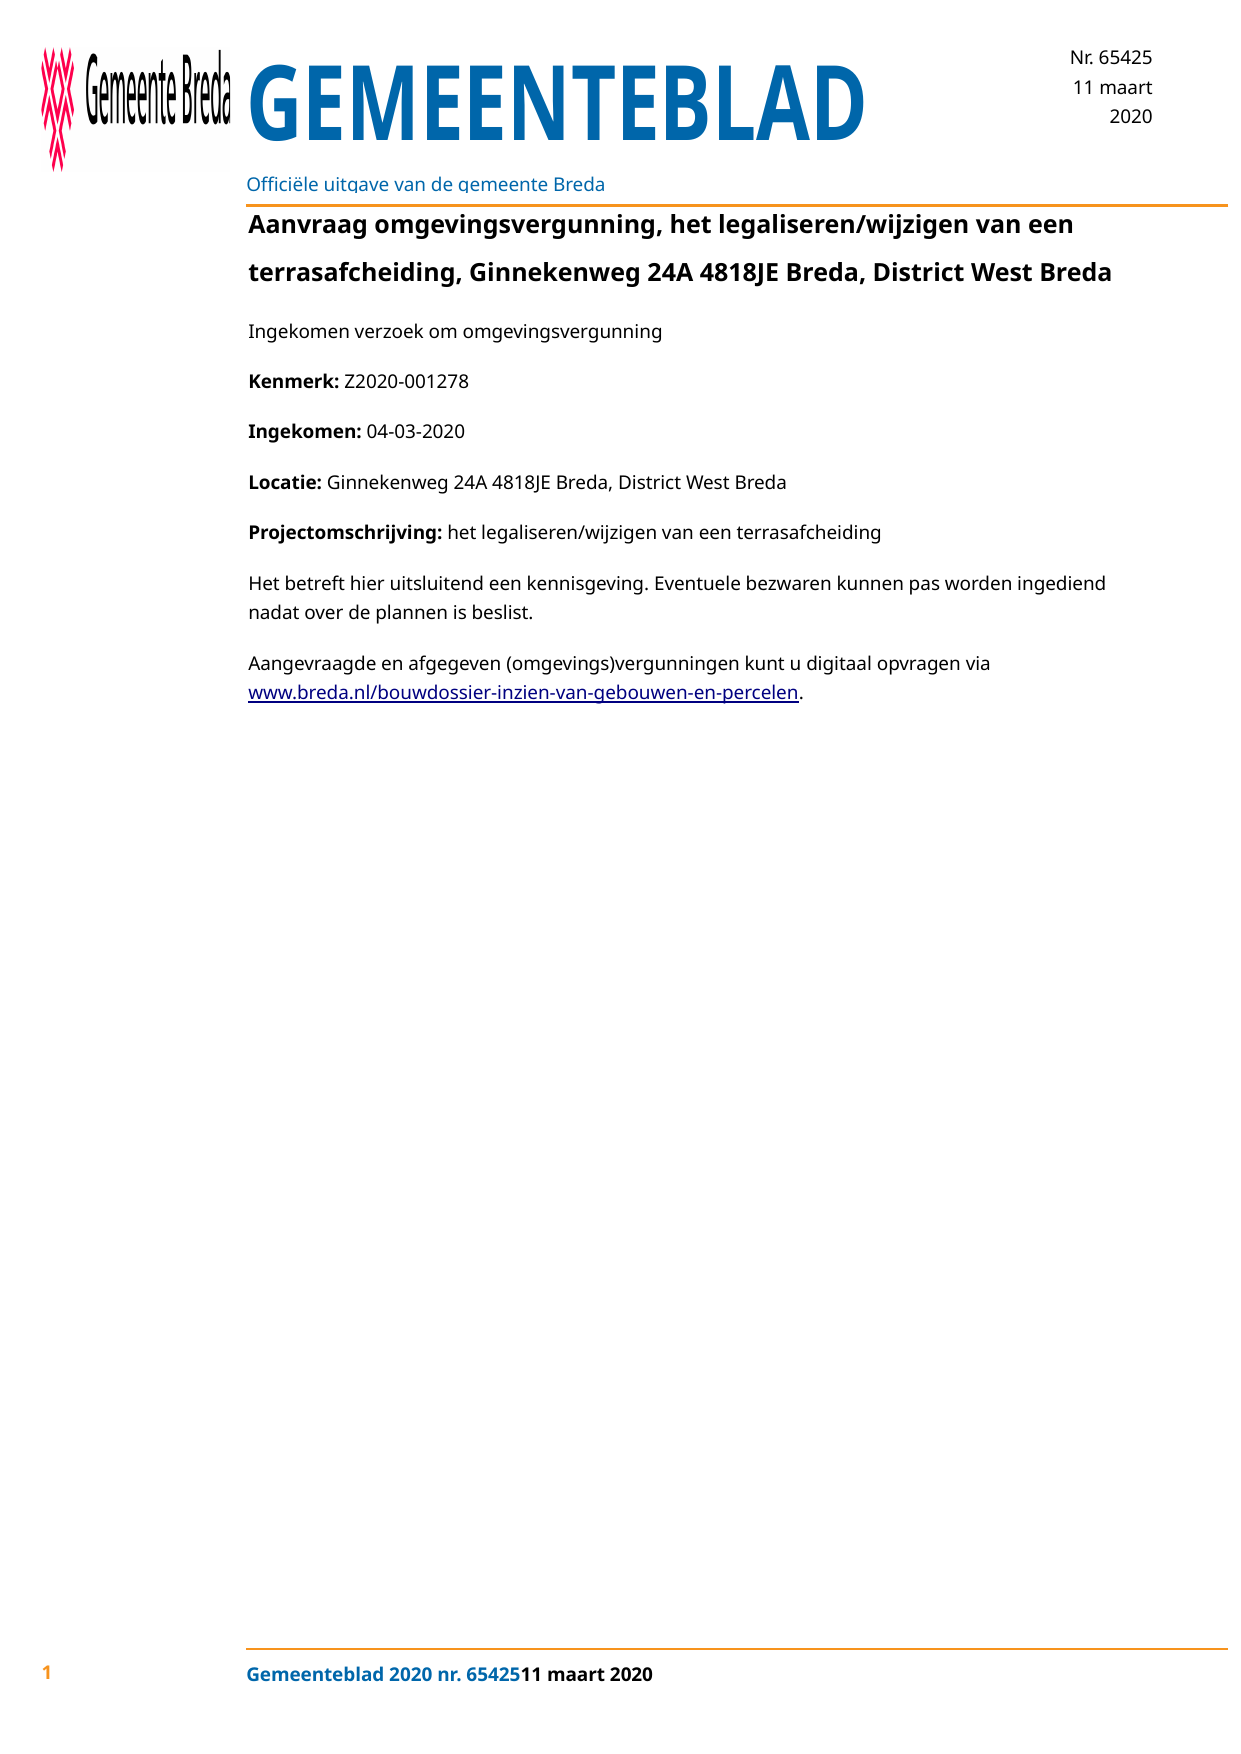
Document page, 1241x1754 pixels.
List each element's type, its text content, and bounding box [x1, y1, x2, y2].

text Aanvraag omgevingsvergunning, het legaliseren/wijzigen van een terrasafcheiding, Ginnekenweg 24A 4818JE Breda, District West Breda [248, 207, 1152, 288]
text Ingekomen verzoek om omgevingsvergunning [248, 318, 1152, 344]
text Locatie: Ginnekenweg 24A 4818JE Breda, District West Breda [248, 469, 1152, 495]
text Aangevraagde en afgegeven (omgevings)vergunningen kunt u digitaal opvragen via www.breda.nl/bouwdossier-inzien-van-gebouwen-en-percelen. [248, 650, 1152, 705]
text Het betreft hier uitsluitend een kennisgeving. Eventuele bezwaren kunnen pas worden ingediend nadat over de plannen is beslist. [248, 570, 1152, 625]
text Kenmerk: Z2020-001278 [248, 368, 1152, 394]
picture [41, 47, 231, 172]
text Ingekomen: 04-03-2020 [248, 419, 1152, 444]
text Projectomschrijving: het legaliseren/wijzigen van een terrasafcheiding [248, 519, 1152, 545]
